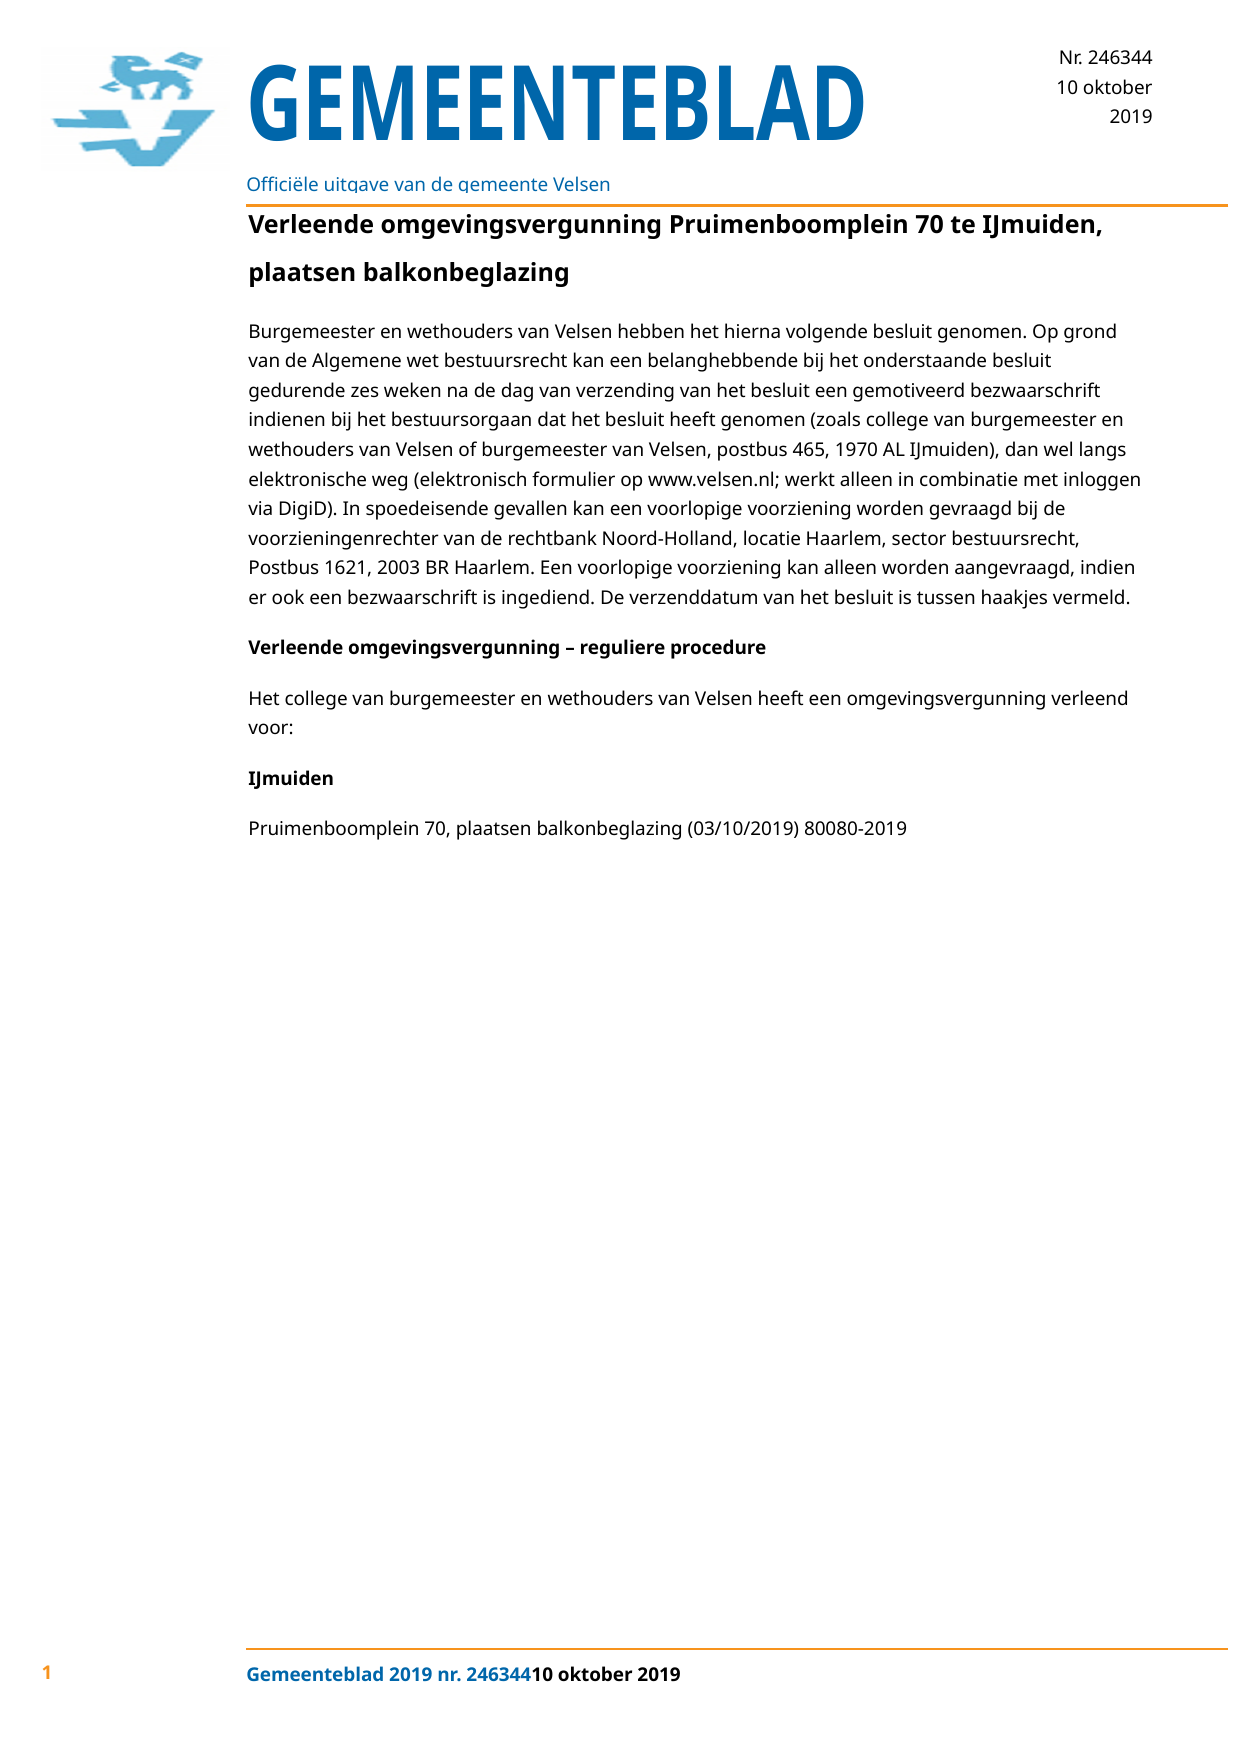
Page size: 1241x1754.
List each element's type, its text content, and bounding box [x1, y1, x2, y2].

text IJmuiden [248, 765, 1152, 791]
text Pruimenboomplein 70, plaatsen balkonbeglazing (03/10/2019) 80080-2019 [248, 815, 1152, 841]
text Burgemeester en wethouders van Velsen hebben het hierna volgende besluit genomen. Op grond van de Algemene wet bestuursrecht kan een belanghebbende bij het onderstaande besluit gedurende zes weken na de dag van verzending van het besluit een gemotiveerd bezwaarschrift indienen bij het bestuursorgaan dat het besluit heeft genomen (zoals college van burgemeester en wethouders van Velsen of burgemeester van Velsen, postbus 465, 1970 AL IJmuiden), dan wel langs elektronische weg (elektronisch formulier op www.velsen.nl; werkt alleen in combinatie met inloggen via DigiD). In spoedeisende gevallen kan een voorlopige voorziening worden gevraagd bij de voorzieningenrechter van de rechtbank Noord-Holland, locatie Haarlem, sector bestuursrecht, Postbus 1621, 2003 BR Haarlem. Een voorlopige voorziening kan alleen worden aangevraagd, indien er ook een bezwaarschrift is ingediend. De verzenddatum van het besluit is tussen haakjes vermeld. [248, 318, 1152, 610]
text Het college van burgemeester en wethouders van Velsen heeft een omgevingsvergunning verleend voor: [248, 685, 1152, 740]
text Verleende omgevingsvergunning Pruimenboomplein 70 te IJmuiden, plaatsen balkonbeglazing [248, 207, 1152, 288]
text Verleende omgevingsvergunning – reguliere procedure [248, 634, 1152, 660]
picture [41, 47, 231, 172]
